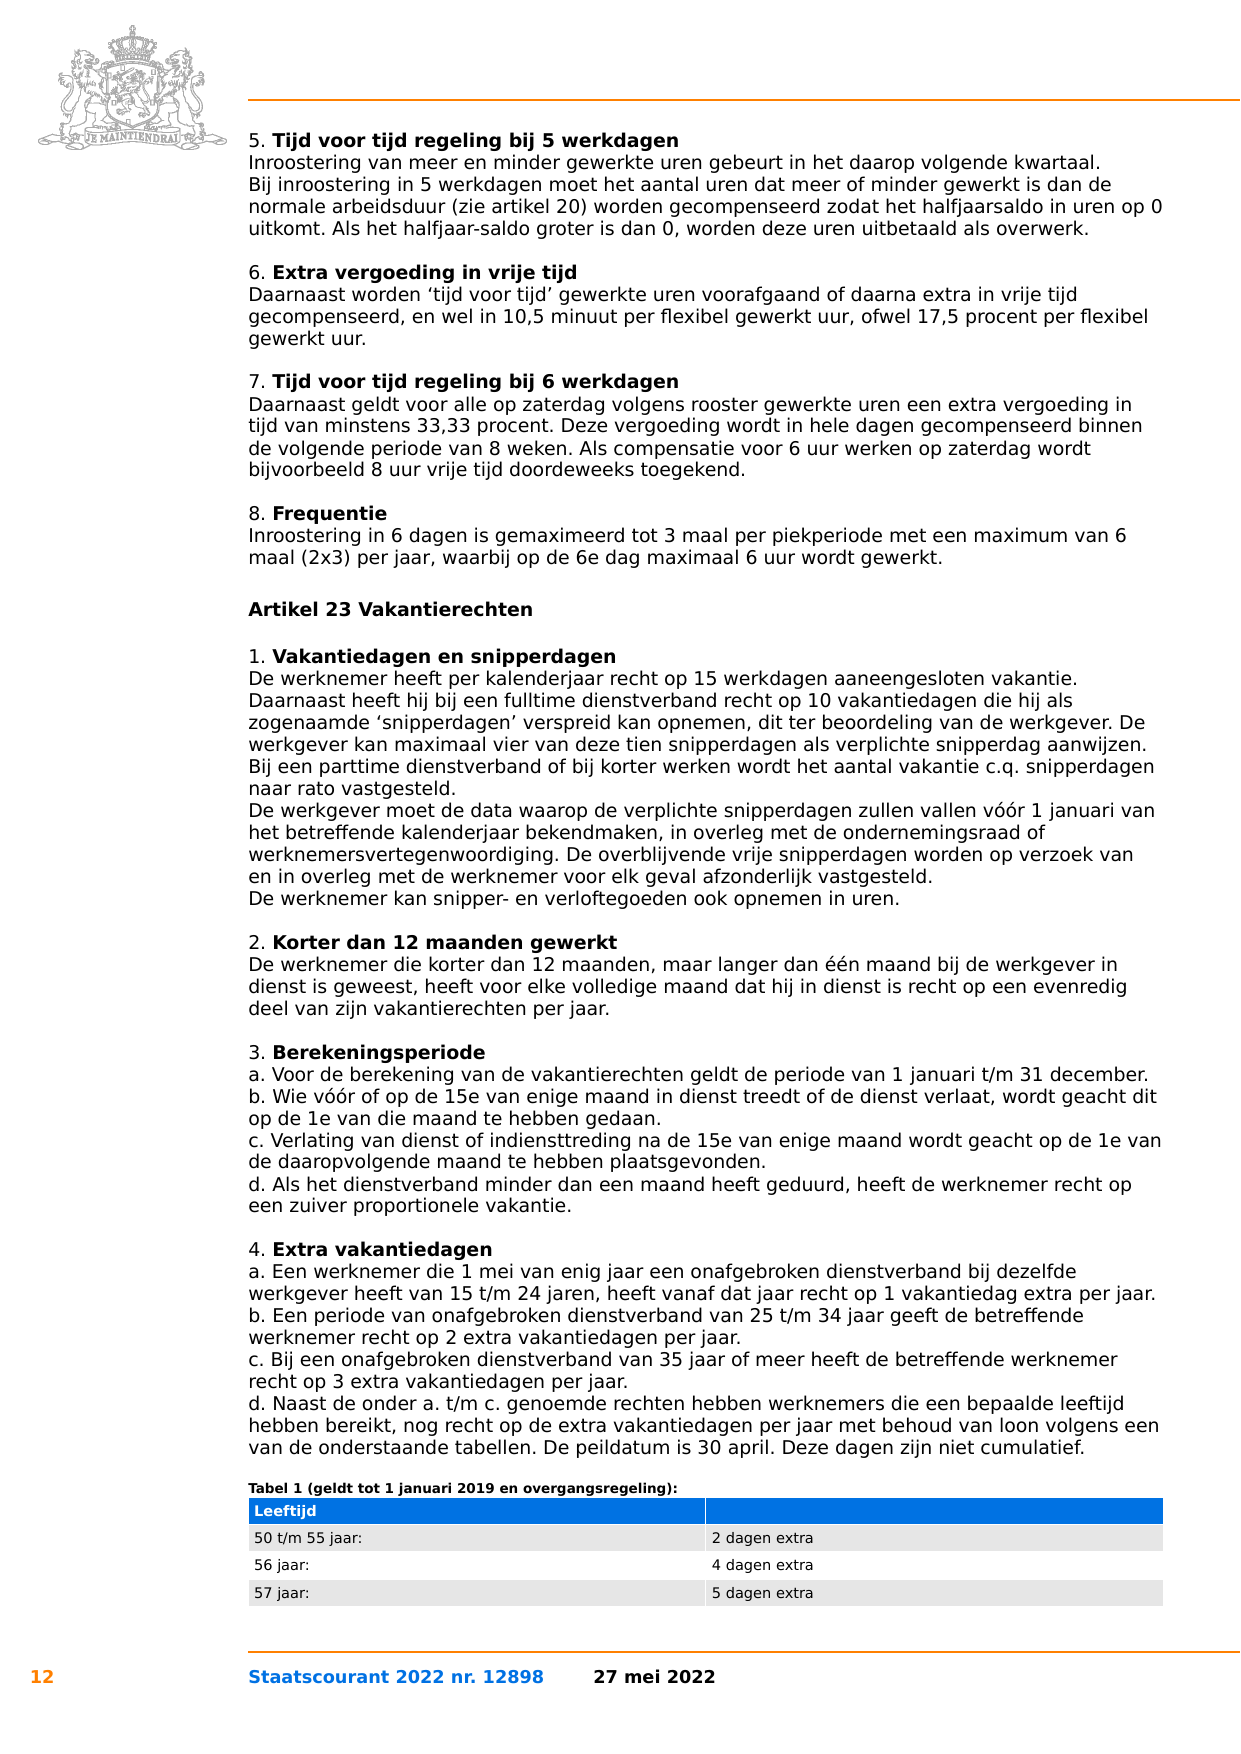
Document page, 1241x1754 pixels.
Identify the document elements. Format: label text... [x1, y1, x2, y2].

text De werknemer heeft per kalenderjaar recht op 15 werkdagen aaneengesloten vakantie. Daarnaast heeft hij bij een fulltime dienstverband recht op 10 vakantiedagen die hij als zogenaamde ‘snipperdagen’ verspreid kan opnemen, dit ter beoordeling van de werkgever. De werkgever kan maximaal vier van deze tien snipperdagen als verplichte snipperdag aanwijzen. Bij een parttime dienstverband of bij korter werken wordt het aantal vakantie c.q. snipperdagen naar rato vastgesteld. [248, 668, 1163, 800]
text Daarnaast worden ‘tijd voor tijd’ gewerkte uren voorafgaand of daarna extra in vrije tijd gecompenseerd, en wel in 10,5 minuut per flexibel gewerkt uur, ofwel 17,5 procent per flexibel gewerkt uur. [248, 284, 1163, 349]
text De werkgever moet de data waarop de verplichte snipperdagen zullen vallen vóór 1 januari van het betreffende kalenderjaar bekendmaken, in overleg met de ondernemingsraad of werknemersvertegenwoordiging. De overblijvende vrije snipperdagen worden op verzoek van en in overleg met de werknemer voor elk geval afzonderlijk vastgesteld. [248, 800, 1163, 888]
text De werknemer die korter dan 12 maanden, maar langer dan één maand bij de werkgever in dienst is geweest, heeft voor elke volledige maand dat hij in dienst is recht op een evenredig deel van zijn vakantierechten per jaar. [248, 954, 1163, 1020]
table_cell 2 dagen extra [706, 1525, 1163, 1551]
text a. Voor de berekening van de vakantierechten geldt de periode van 1 januari t/m 31 december. [248, 1063, 1163, 1086]
table_cell Leeftijd [249, 1498, 705, 1524]
text De werknemer kan snipper- en verloftegoeden ook opnemen in uren. [248, 888, 1163, 910]
text 5. Tijd voor tijd regeling bij 5 werkdagen [248, 130, 1163, 152]
text 1. Vakantiedagen en snipperdagen [248, 646, 1163, 668]
text 3. Berekeningsperiode [248, 1042, 1163, 1063]
text a. Een werknemer die 1 mei van enig jaar een onafgebroken dienstverband bij dezelfde werkgever heeft van 15 t/m 24 jaren, heeft vanaf dat jaar recht op 1 vakantiedag extra per jaar. [248, 1261, 1163, 1305]
text d. Naast de onder a. t/m c. genoemde rechten hebben werknemers die een bepaalde leeftijd hebben bereikt, nog recht op de extra vakantiedagen per jaar met behoud van loon volgens een van de onderstaande tabellen. De peildatum is 30 april. Deze dagen zijn niet cumulatief. [248, 1393, 1163, 1459]
text c. Verlating van dienst of indiensttreding na de 15e van enige maand wordt geacht op de 1e van de daaropvolgende maand te hebben plaatsgevonden. [248, 1129, 1163, 1173]
text b. Wie vóór of op de 15e van enige maand in dienst treedt of de dienst verlaat, wordt geacht dit op de 1e van die maand te hebben gedaan. [248, 1086, 1163, 1129]
text d. Als het dienstverband minder dan een maand heeft geduurd, heeft de werknemer recht op een zuiver proportionele vakantie. [248, 1173, 1163, 1217]
table_cell 57 jaar: [249, 1580, 705, 1606]
table_cell 5 dagen extra [706, 1580, 1163, 1606]
text Bij inroostering in 5 werkdagen moet het aantal uren dat meer of minder gewerkt is dan de normale arbeidsduur (zie artikel 20) worden gecompenseerd zodat het halfjaarsaldo in uren op 0 uitkomt. Als het halfjaar-saldo groter is dan 0, worden deze uren uitbetaald als overwerk. [248, 174, 1163, 240]
text Daarnaast geldt voor alle op zaterdag volgens rooster gewerkte uren een extra vergoeding in tijd van minstens 33,33 procent. Deze vergoeding wordt in hele dagen gecompenseerd binnen de volgende periode van 8 weken. Als compensatie voor 6 uur werken op zaterdag wordt bijvoorbeeld 8 uur vrije tijd doordeweeks toegekend. [248, 393, 1163, 481]
text Inroostering in 6 dagen is gemaximeerd tot 3 maal per piekperiode met een maximum van 6 maal (2x3) per jaar, waarbij op de 6e dag maximaal 6 uur wordt gewerkt. [248, 525, 1163, 569]
text b. Een periode van onafgebroken dienstverband van 25 t/m 34 jaar geeft de betreffende werknemer recht op 2 extra vakantiedagen per jaar. [248, 1305, 1163, 1349]
subtitle Artikel 23 Vakantierechten [248, 599, 1163, 621]
table_cell 56 jaar: [249, 1553, 705, 1579]
text 4. Extra vakantiedagen [248, 1239, 1163, 1261]
text c. Bij een onafgebroken dienstverband van 35 jaar of meer heeft de betreffende werknemer recht op 3 extra vakantiedagen per jaar. [248, 1349, 1163, 1393]
text 2. Korter dan 12 maanden gewerkt [248, 932, 1163, 954]
text 8. Frequentie [248, 503, 1163, 525]
text Inroostering van meer en minder gewerkte uren gebeurt in het daarop volgende kwartaal. [248, 152, 1163, 174]
text 7. Tijd voor tijd regeling bij 6 werkdagen [248, 371, 1163, 393]
table_header Tabel 1 (geldt tot 1 januari 2019 en overgangsregeling): [248, 1481, 1163, 1497]
table_cell 50 t/m 55 jaar: [249, 1525, 705, 1551]
table_cell 4 dagen extra [706, 1553, 1163, 1579]
text 6. Extra vergoeding in vrije tijd [248, 262, 1163, 284]
picture [38, 25, 227, 150]
table_cell [706, 1498, 1163, 1524]
